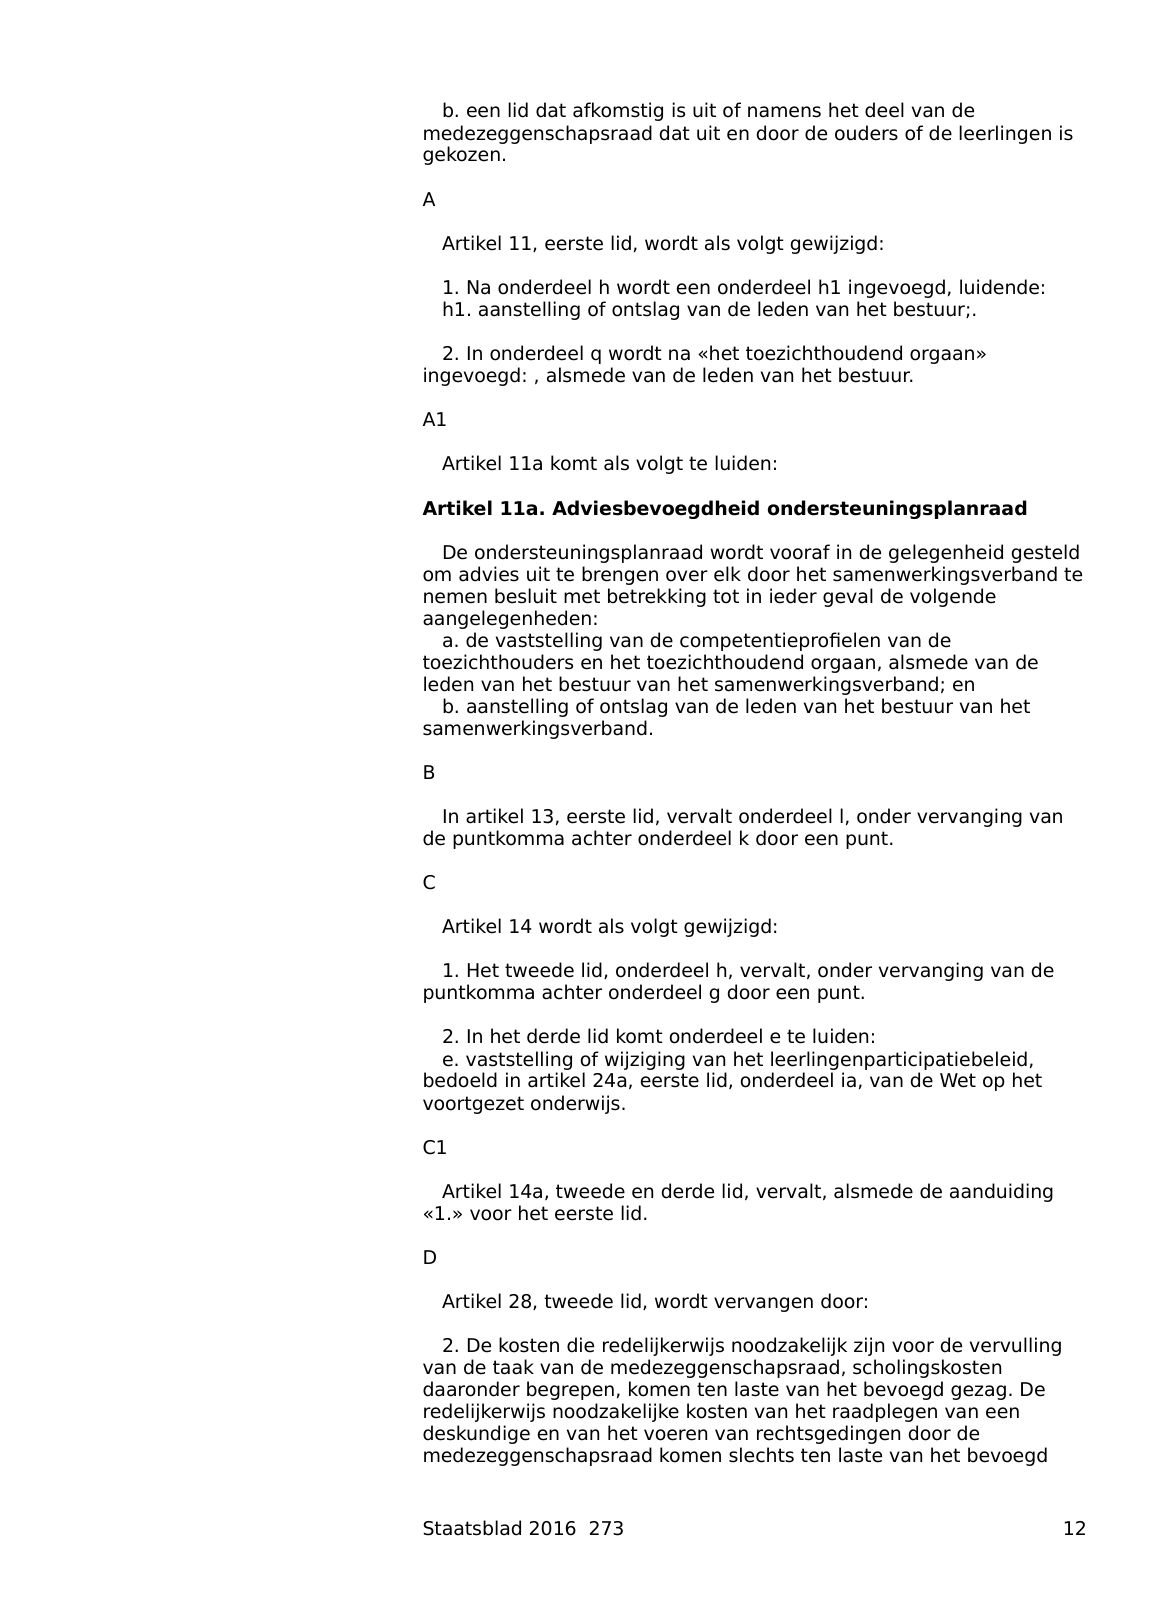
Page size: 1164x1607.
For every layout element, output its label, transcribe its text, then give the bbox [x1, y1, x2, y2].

text h1. aanstelling of ontslag van de leden van het bestuur;. [422, 299, 1087, 321]
text 1. Het tweede lid, onderdeel h, vervalt, onder vervanging van de puntkomma achter onderdeel g door een punt. [422, 960, 1087, 1004]
text A1 [422, 409, 1087, 431]
text C1 [422, 1137, 1087, 1158]
text In artikel 13, eerste lid, vervalt onderdeel l, onder vervanging van de puntkomma achter onderdeel k door een punt. [422, 806, 1087, 850]
text De ondersteuningsplanraad wordt vooraf in de gelegenheid gesteld om advies uit te brengen over elk door het samenwerkingsverband te nemen besluit met betrekking tot in ieder geval de volgende aangelegenheden: [422, 542, 1087, 629]
text a. de vaststelling van de competentieprofielen van de toezichthouders en het toezichthoudend orgaan, alsmede van de leden van het bestuur van het samenwerkingsverband; en [422, 629, 1087, 696]
text 2. De kosten die redelijkerwijs noodzakelijk zijn voor de vervulling van de taak van de medezeggenschapsraad, scholingskosten daaronder begrepen, komen ten laste van het bevoegd gezag. De redelijkerwijs noodzakelijke kosten van het raadplegen van een deskundige en van het voeren van rechtsgedingen door de medezeggenschapsraad komen slechts ten laste van het bevoegd [422, 1335, 1087, 1467]
text 2. In onderdeel q wordt na «het toezichthoudend orgaan» ingevoegd: , alsmede van de leden van het bestuur. [422, 343, 1087, 387]
text Artikel 14 wordt als volgt gewijzigd: [422, 916, 1087, 938]
text 2. In het derde lid komt onderdeel e te luiden: [422, 1026, 1087, 1048]
text Artikel 14a, tweede en derde lid, vervalt, alsmede de aanduiding «1.» voor het eerste lid. [422, 1181, 1087, 1225]
text 1. Na onderdeel h wordt een onderdeel h1 ingevoegd, luidende: [422, 277, 1087, 299]
text Artikel 28, tweede lid, wordt vervangen door: [422, 1291, 1087, 1313]
text D [422, 1247, 1087, 1269]
text e. vaststelling of wijziging van het leerlingenparticipatiebeleid, bedoeld in artikel 24a, eerste lid, onderdeel ia, van de Wet op het voortgezet onderwijs. [422, 1048, 1087, 1114]
text b. een lid dat afkomstig is uit of namens het deel van de medezeggenschapsraad dat uit en door de ouders of de leerlingen is gekozen. [422, 100, 1087, 166]
text b. aanstelling of ontslag van de leden van het bestuur van het samenwerkingsverband. [422, 696, 1087, 739]
subtitle Artikel 11a. Adviesbevoegdheid ondersteuningsplanraad [422, 497, 1087, 519]
text C [422, 872, 1087, 894]
text A [422, 188, 1087, 211]
text B [422, 762, 1087, 784]
text Artikel 11, eerste lid, wordt als volgt gewijzigd: [422, 233, 1087, 255]
text Artikel 11a komt als volgt te luiden: [422, 453, 1087, 475]
